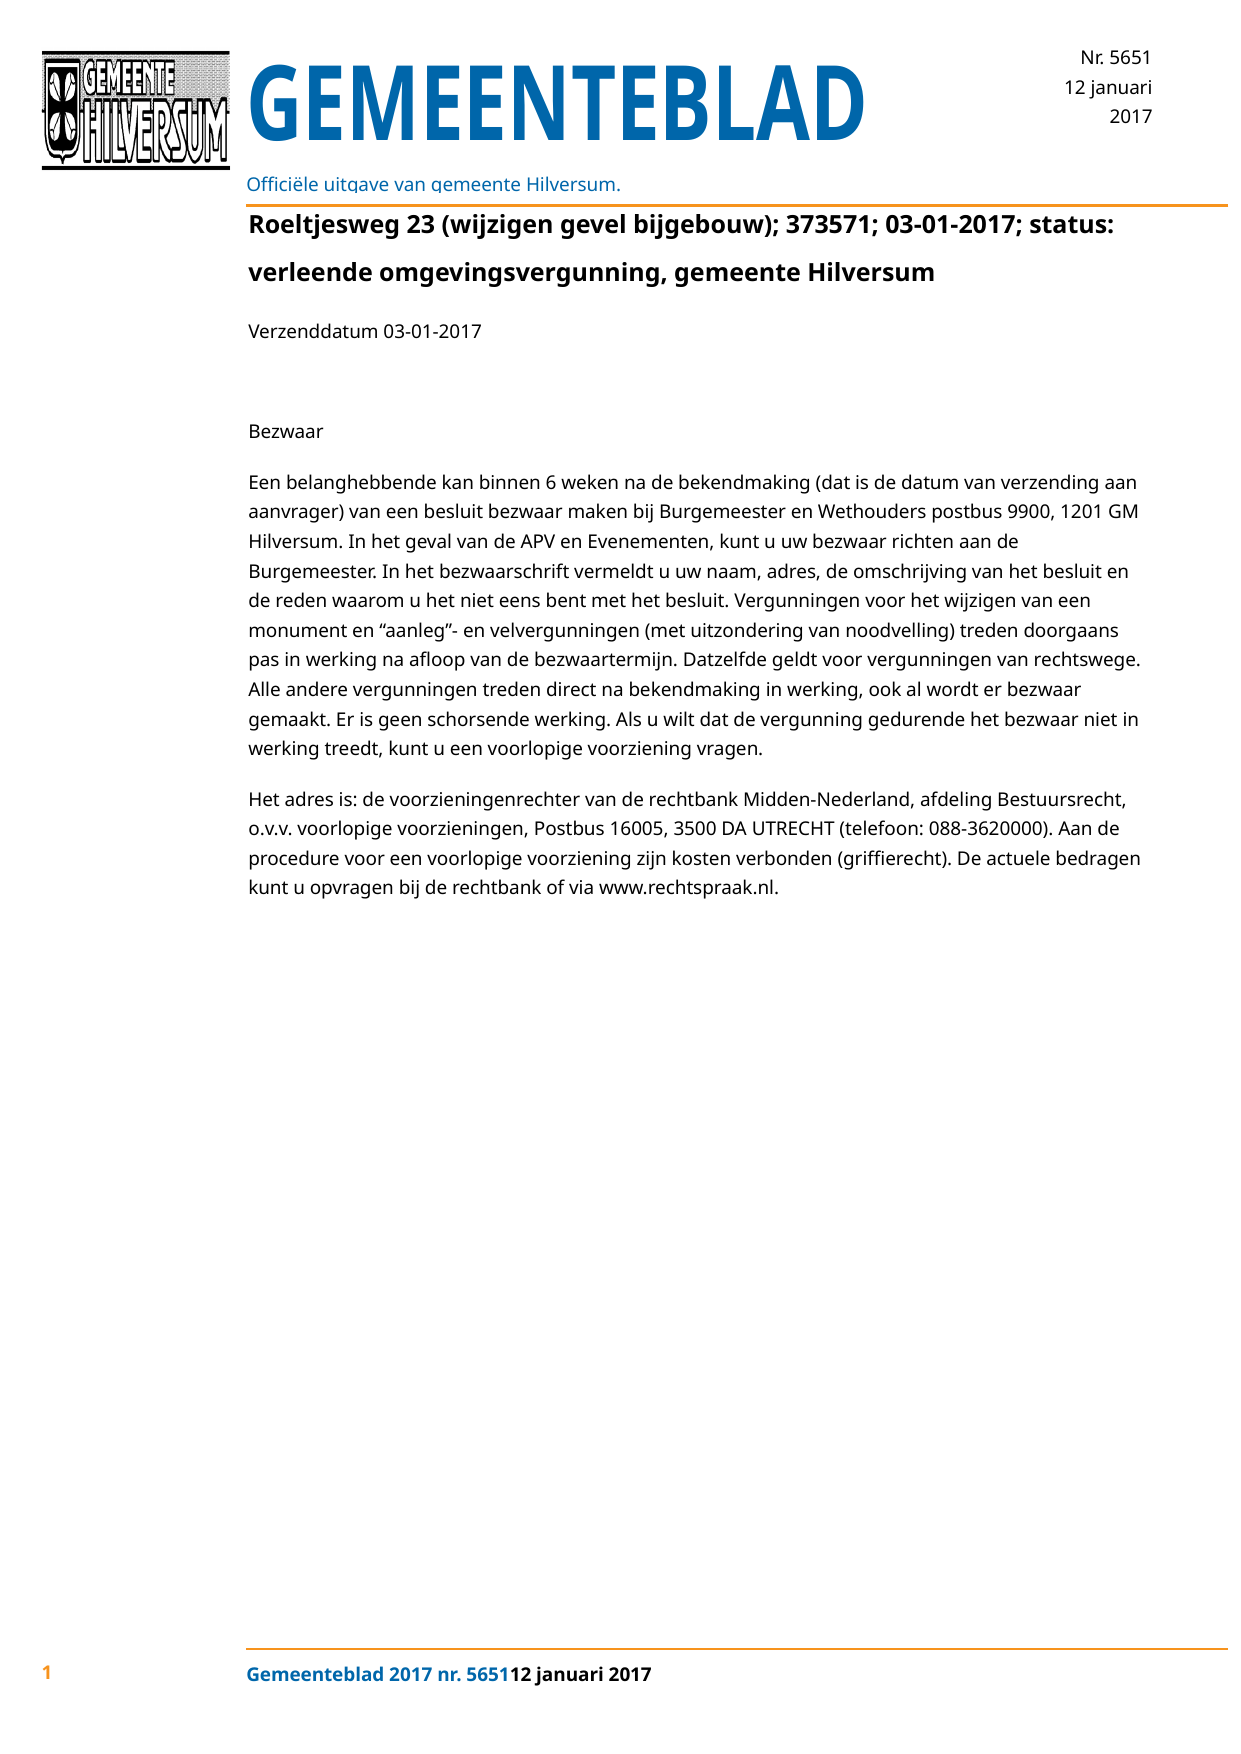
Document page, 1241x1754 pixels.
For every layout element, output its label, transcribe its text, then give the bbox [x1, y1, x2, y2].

text Bezwaar [248, 419, 1152, 444]
picture [41, 47, 231, 172]
text Het adres is: de voorzieningenrechter van de rechtbank Midden-Nederland, afdeling Bestuursrecht, o.v.v. voorlopige voorzieningen, Postbus 16005, 3500 DA UTRECHT (telefoon: 088-3620000). Aan de procedure voor een voorlopige voorziening zijn kosten verbonden (griffierecht). De actuele bedragen kunt u opvragen bij de rechtbank of via www.rechtspraak.nl. [248, 786, 1152, 900]
text Een belanghebbende kan binnen 6 weken na de bekendmaking (dat is de datum van verzending aan aanvrager) van een besluit bezwaar maken bij Burgemeester en Wethouders postbus 9900, 1201 GM Hilversum. In het geval van de APV en Evenementen, kunt u uw bezwaar richten aan de Burgemeester. In het bezwaarschrift vermeldt u uw naam, adres, de omschrijving van het besluit en de reden waarom u het niet eens bent met het besluit. Vergunningen voor het wijzigen van een monument en “aanleg”- en velvergunningen (met uitzondering van noodvelling) treden doorgaans pas in werking na afloop van de bezwaartermijn. Datzelfde geldt voor vergunningen van rechtswege. Alle andere vergunningen treden direct na bekendmaking in werking, ook al wordt er bezwaar gemaakt. Er is geen schorsende werking. Als u wilt dat de vergunning gedurende het bezwaar niet in werking treedt, kunt u een voorlopige voorziening vragen. [248, 469, 1152, 761]
text Roeltjesweg 23 (wijzigen gevel bijgebouw); 373571; 03-01-2017; status: verleende omgevingsvergunning, gemeente Hilversum [248, 207, 1152, 288]
text Verzenddatum 03-01-2017 [248, 318, 1152, 344]
